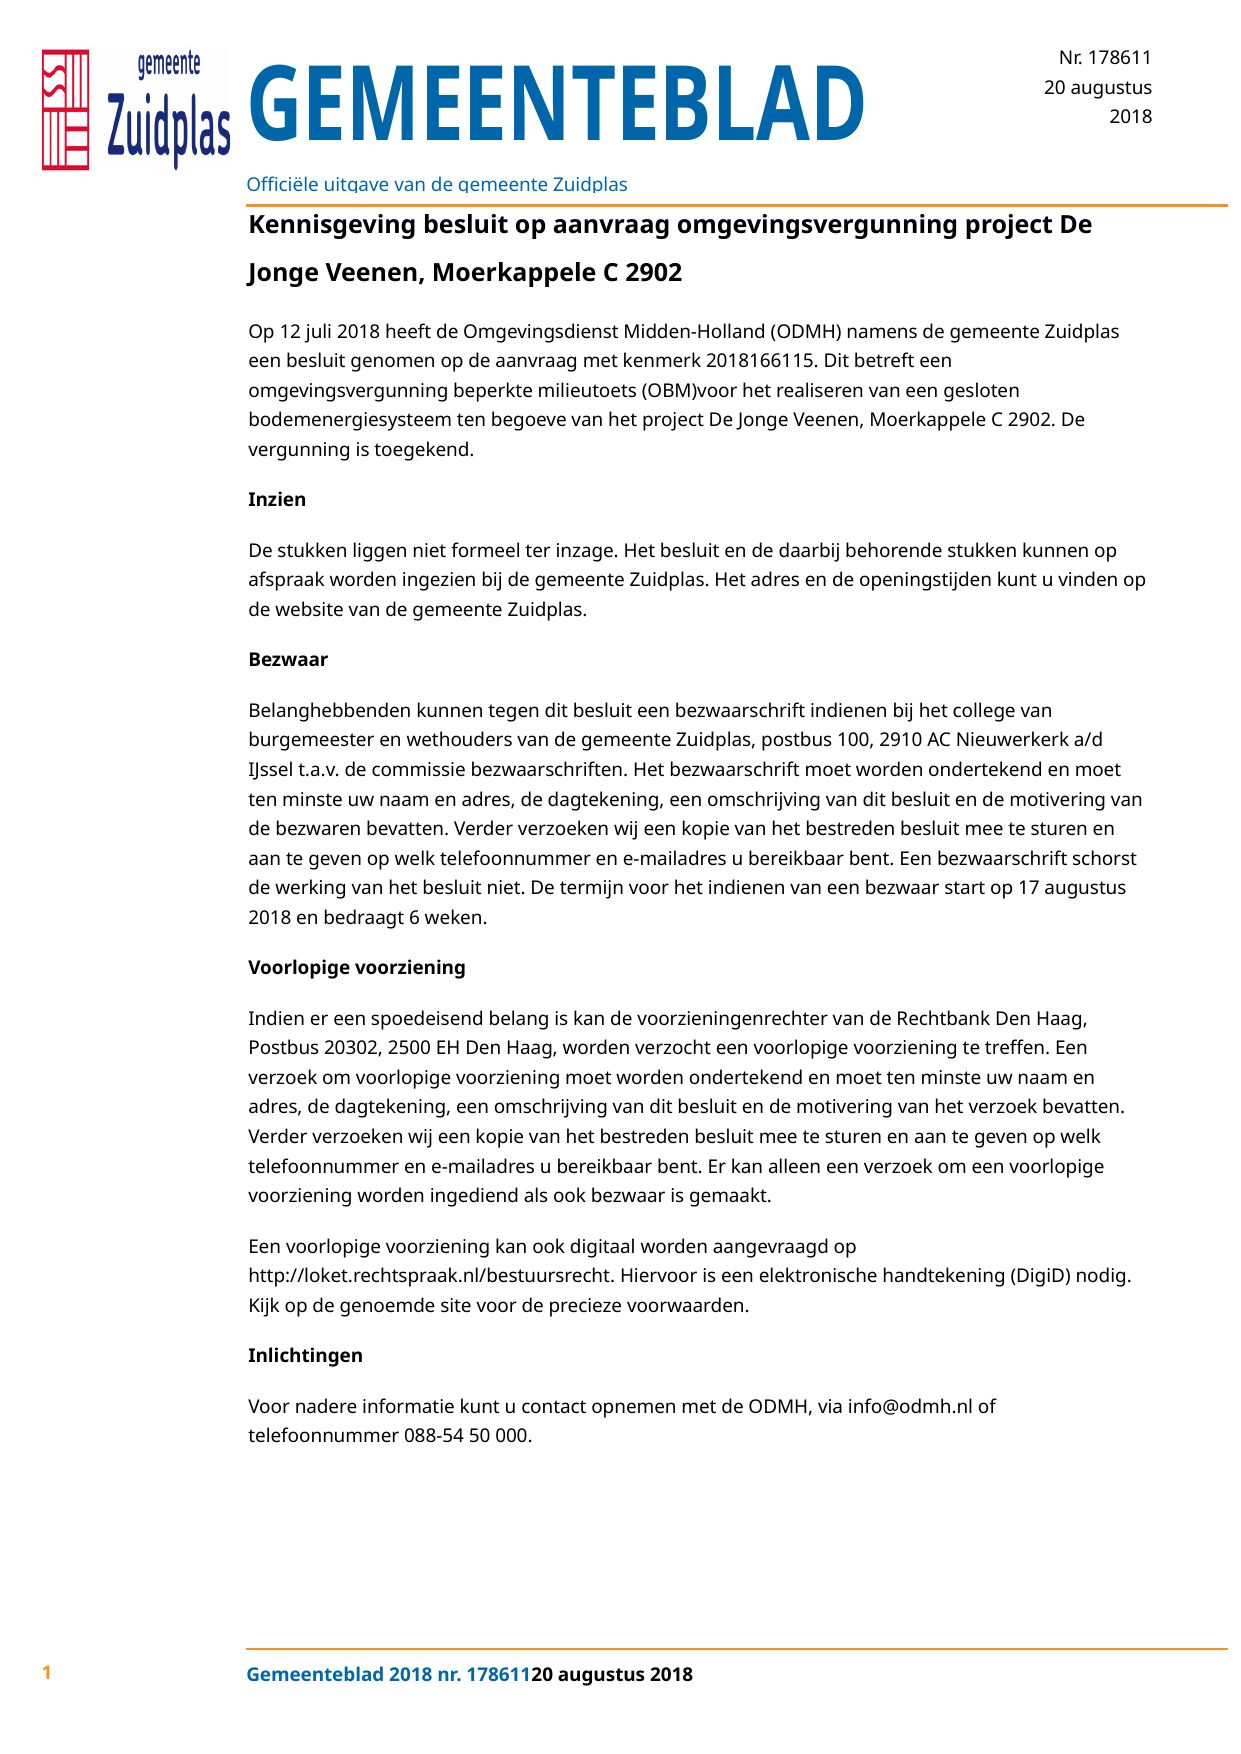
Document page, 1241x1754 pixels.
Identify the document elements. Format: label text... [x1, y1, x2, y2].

text Inzien [248, 487, 1152, 512]
picture [41, 47, 231, 172]
text Kennisgeving besluit op aanvraag omgevingsvergunning project De Jonge Veenen, Moerkappele C 2902 [248, 207, 1152, 288]
text Op 12 juli 2018 heeft de Omgevingsdienst Midden-Holland (ODMH) namens de gemeente Zuidplas een besluit genomen op de aanvraag met kenmerk 2018166115. Dit betreft een omgevingsvergunning beperkte milieutoets (OBM)voor het realiseren van een gesloten bodemenergiesysteem ten begoeve van het project De Jonge Veenen, Moerkappele C 2902. De vergunning is toegekend. [248, 318, 1152, 462]
text Voor nadere informatie kunt u contact opnemen met de ODMH, via info@odmh.nl of telefoonnummer 088-54 50 000. [248, 1393, 1152, 1448]
text Voorlopige voorziening [248, 954, 1152, 980]
text Indien er een spoedeisend belang is kan de voorzieningenrechter van de Rechtbank Den Haag, Postbus 20302, 2500 EH Den Haag, worden verzocht een voorlopige voorziening te treffen. Een verzoek om voorlopige voorziening moet worden ondertekend en moet ten minste uw naam en adres, de dagtekening, een omschrijving van dit besluit en de motivering van het verzoek bevatten. Verder verzoeken wij een kopie van het bestreden besluit mee te sturen en aan te geven op welk telefoonnummer en e-mailadres u bereikbaar bent. Er kan alleen een verzoek om een voorlopige voorziening worden ingediend als ook bezwaar is gemaakt. [248, 1005, 1152, 1208]
text Een voorlopige voorziening kan ook digitaal worden aangevraagd op http://loket.rechtspraak.nl/bestuursrecht. Hiervoor is een elektronische handtekening (DigiD) nodig. Kijk op de genoemde site voor de precieze voorwaarden. [248, 1233, 1152, 1318]
text Inlichtingen [248, 1342, 1152, 1368]
text Bezwaar [248, 647, 1152, 672]
text De stukken liggen niet formeel ter inzage. Het besluit en de daarbij behorende stukken kunnen op afspraak worden ingezien bij de gemeente Zuidplas. Het adres en de openingstijden kunt u vinden op de website van de gemeente Zuidplas. [248, 537, 1152, 622]
text Belanghebbenden kunnen tegen dit besluit een bezwaarschrift indienen bij het college van burgemeester en wethouders van de gemeente Zuidplas, postbus 100, 2910 AC Nieuwerkerk a/d IJssel t.a.v. de commissie bezwaarschriften. Het bezwaarschrift moet worden ondertekend en moet ten minste uw naam en adres, de dagtekening, een omschrijving van dit besluit en de motivering van de bezwaren bevatten. Verder verzoeken wij een kopie van het bestreden besluit mee te sturen en aan te geven op welk telefoonnummer en e-mailadres u bereikbaar bent. Een bezwaarschrift schorst de werking van het besluit niet. De termijn voor het indienen van een bezwaar start op 17 augustus 2018 en bedraagt 6 weken. [248, 697, 1152, 930]
